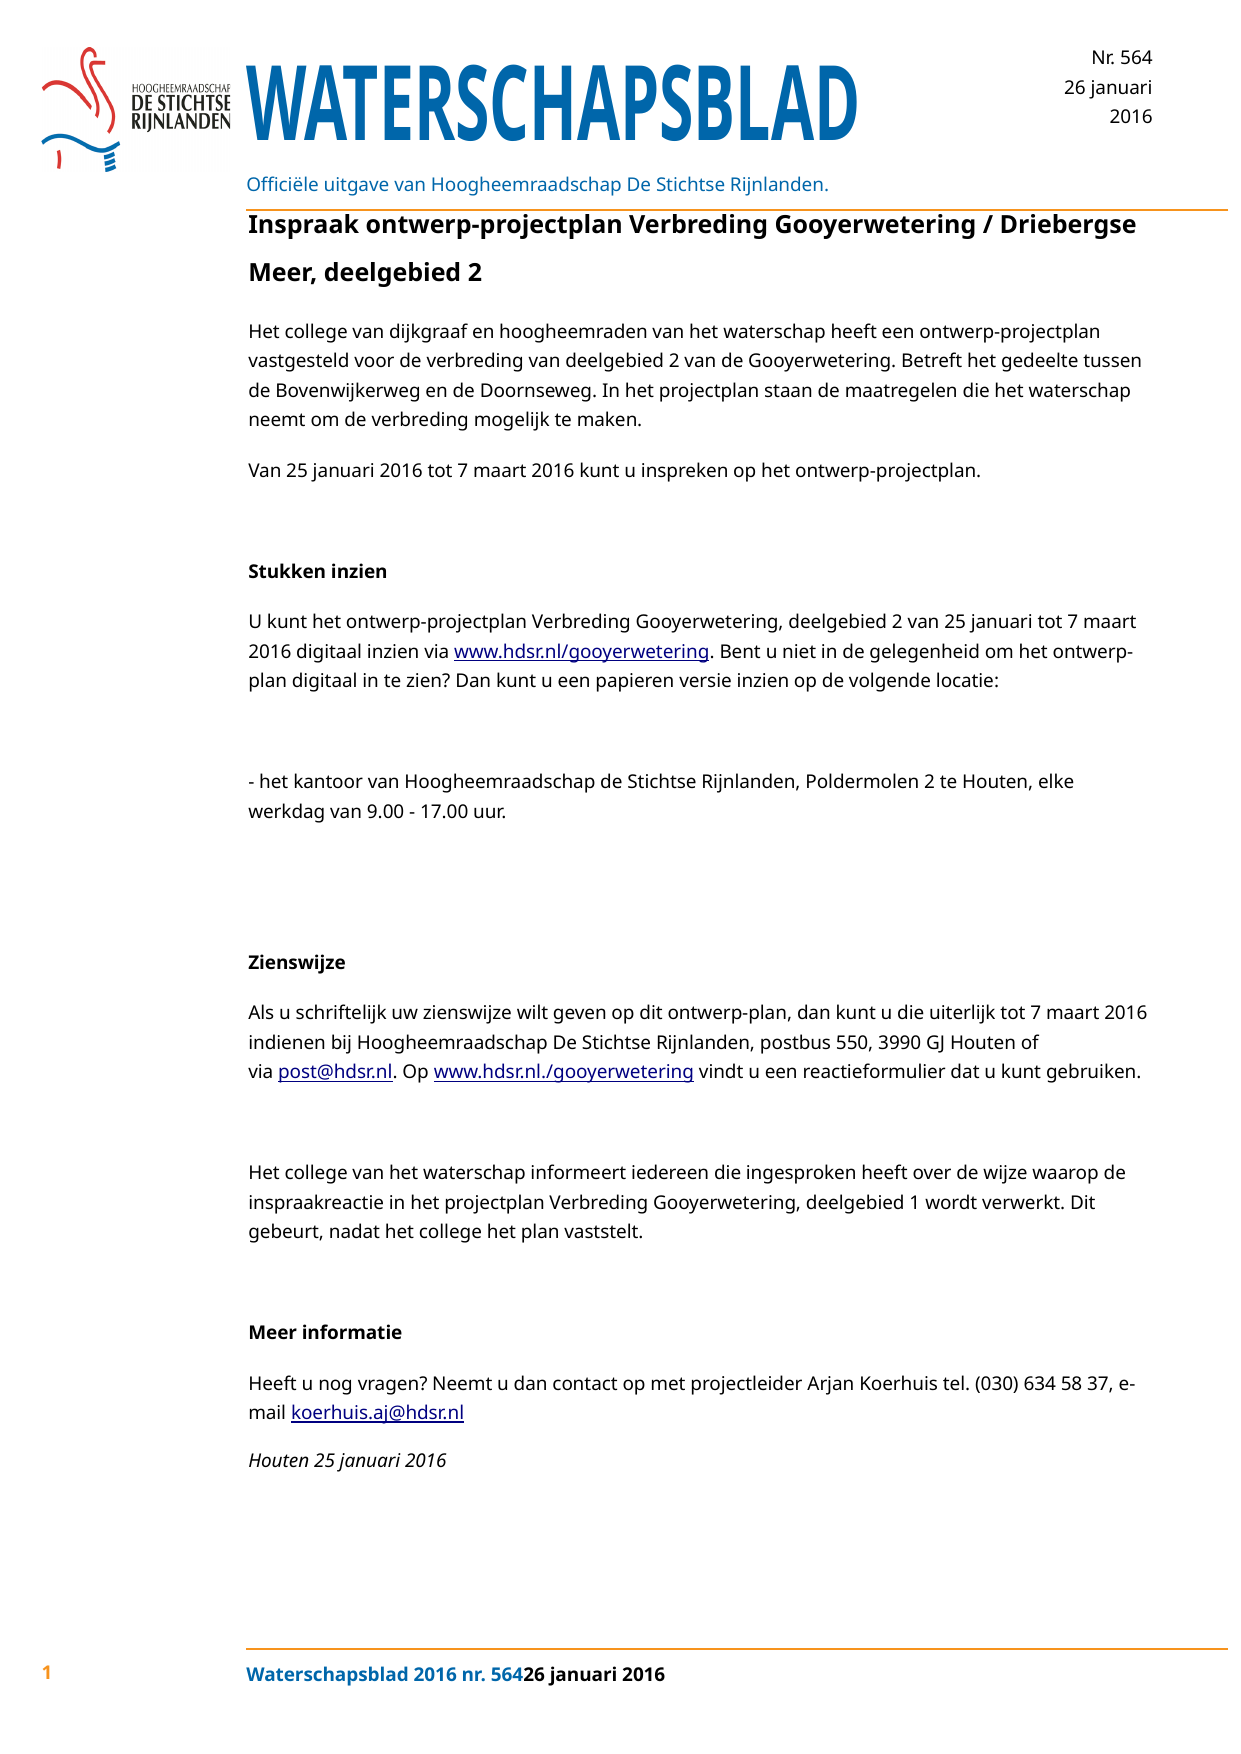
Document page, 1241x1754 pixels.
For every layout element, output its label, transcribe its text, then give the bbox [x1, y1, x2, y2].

text Het college van dijkgraaf en hoogheemraden van het waterschap heeft een ontwerp-projectplan vastgesteld voor de verbreding van deelgebied 2 van de Gooyerwetering. Betreft het gedeelte tussen de Bovenwijkerweg en de Doornseweg. In het projectplan staan de maatregelen die het waterschap neemt om de verbreding mogelijk te maken. [248, 318, 1152, 432]
text Heeft u nog vragen? Neemt u dan contact op met projectleider Arjan Koerhuis tel. (030) 634 58 37, e-mail koerhuis.aj@hdsr.nl [248, 1370, 1152, 1425]
text U kunt het ontwerp-projectplan Verbreding Gooyerwetering, deelgebied 2 van 25 januari tot 7 maart 2016 digitaal inzien via www.hdsr.nl/gooyerwetering. Bent u niet in de gelegenheid om het ontwerp-plan digitaal in te zien? Dan kunt u een papieren versie inzien op de volgende locatie: [248, 608, 1152, 693]
text Van 25 januari 2016 tot 7 maart 2016 kunt u inspreken op het ontwerp-projectplan. [248, 457, 1152, 483]
picture [41, 47, 231, 172]
text Zienswijze [248, 949, 1152, 975]
text Het college van het waterschap informeert iedereen die ingesproken heeft over de wijze waarop de inspraakreactie in het projectplan Verbreding Gooyerwetering, deelgebied 1 wordt verwerkt. Dit gebeurt, nadat het college het plan vaststelt. [248, 1159, 1152, 1244]
text Stukken inzien [248, 558, 1152, 584]
text Inspraak ontwerp-projectplan Verbreding Gooyerwetering / Driebergse Meer, deelgebied 2 [248, 211, 1152, 288]
text Houten 25 januari 2016 [248, 1447, 1152, 1473]
text Als u schriftelijk uw zienswijze wilt geven op dit ontwerp-plan, dan kunt u die uiterlijk tot 7 maart 2016 indienen bij Hoogheemraadschap De Stichtse Rijnlanden, postbus 550, 3990 GJ Houten of via post@hdsr.nl. Op www.hdsr.nl./gooyerwetering vindt u een reactieformulier dat u kunt gebruiken. [248, 999, 1152, 1084]
text - het kantoor van Hoogheemraadschap de Stichtse Rijnlanden, Poldermolen 2 te Houten, elke werkdag van 9.00 - 17.00 uur. [248, 768, 1152, 824]
text Meer informatie [248, 1319, 1152, 1345]
